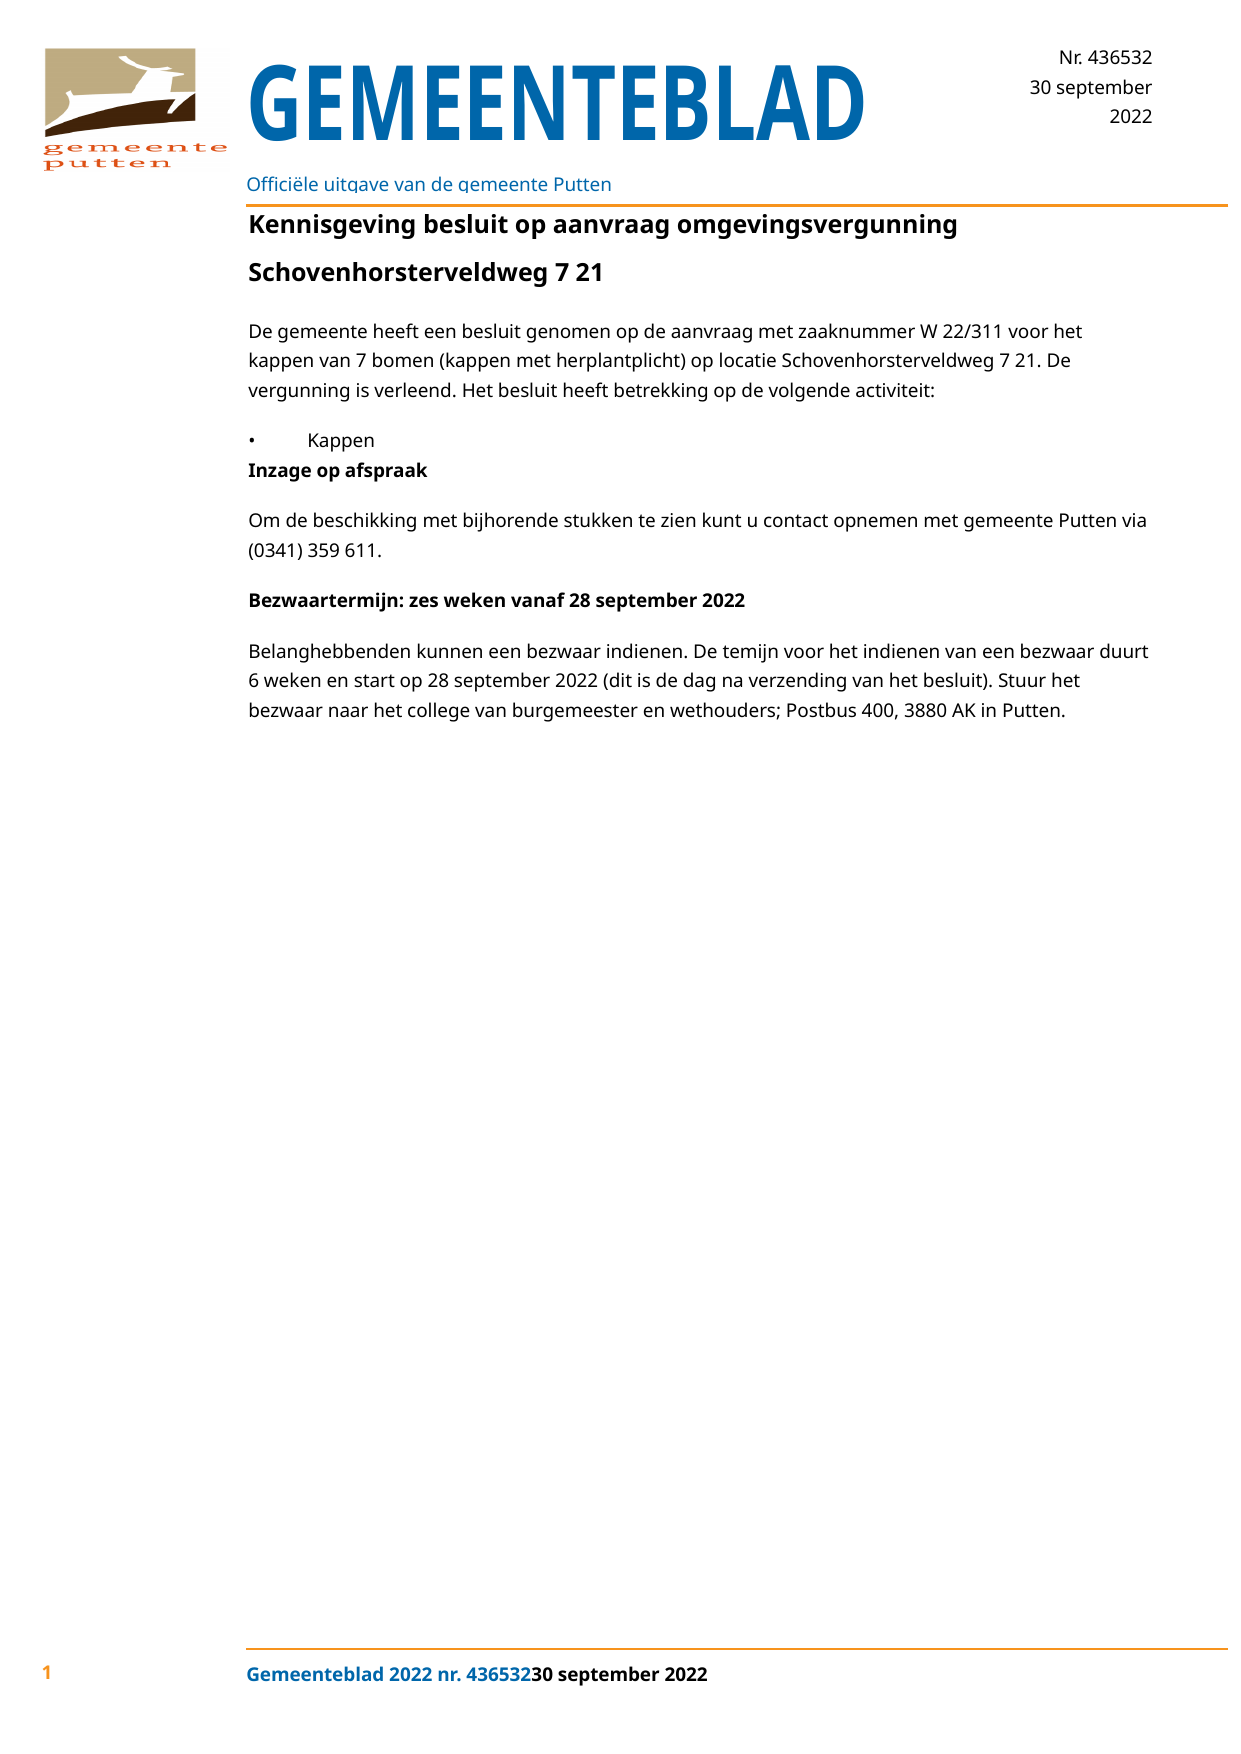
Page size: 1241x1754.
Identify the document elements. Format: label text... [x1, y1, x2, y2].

text Belanghebbenden kunnen een bezwaar indienen. De temijn voor het indienen van een bezwaar duurt 6 weken en start op 28 september 2022 (dit is de dag na verzending van het besluit). Stuur het bezwaar naar het college van burgemeester en wethouders; Postbus 400, 3880 AK in Putten. [248, 638, 1152, 723]
text Kennisgeving besluit op aanvraag omgevingsvergunning Schovenhorsterveldweg 7 21 [248, 207, 1152, 288]
text Om de beschikking met bijhorende stukken te zien kunt u contact opnemen met gemeente Putten via (0341) 359 611. [248, 507, 1152, 563]
list Kappen [248, 427, 1152, 453]
picture [41, 47, 231, 172]
text De gemeente heeft een besluit genomen op de aanvraag met zaaknummer W 22/311 voor het kappen van 7 bomen (kappen met herplantplicht) op locatie Schovenhorsterveldweg 7 21. De vergunning is verleend. Het besluit heeft betrekking op de volgende activiteit: [248, 318, 1152, 403]
text Bezwaartermijn: zes weken vanaf 28 september 2022 [248, 587, 1152, 613]
text Inzage op afspraak [248, 457, 1152, 483]
